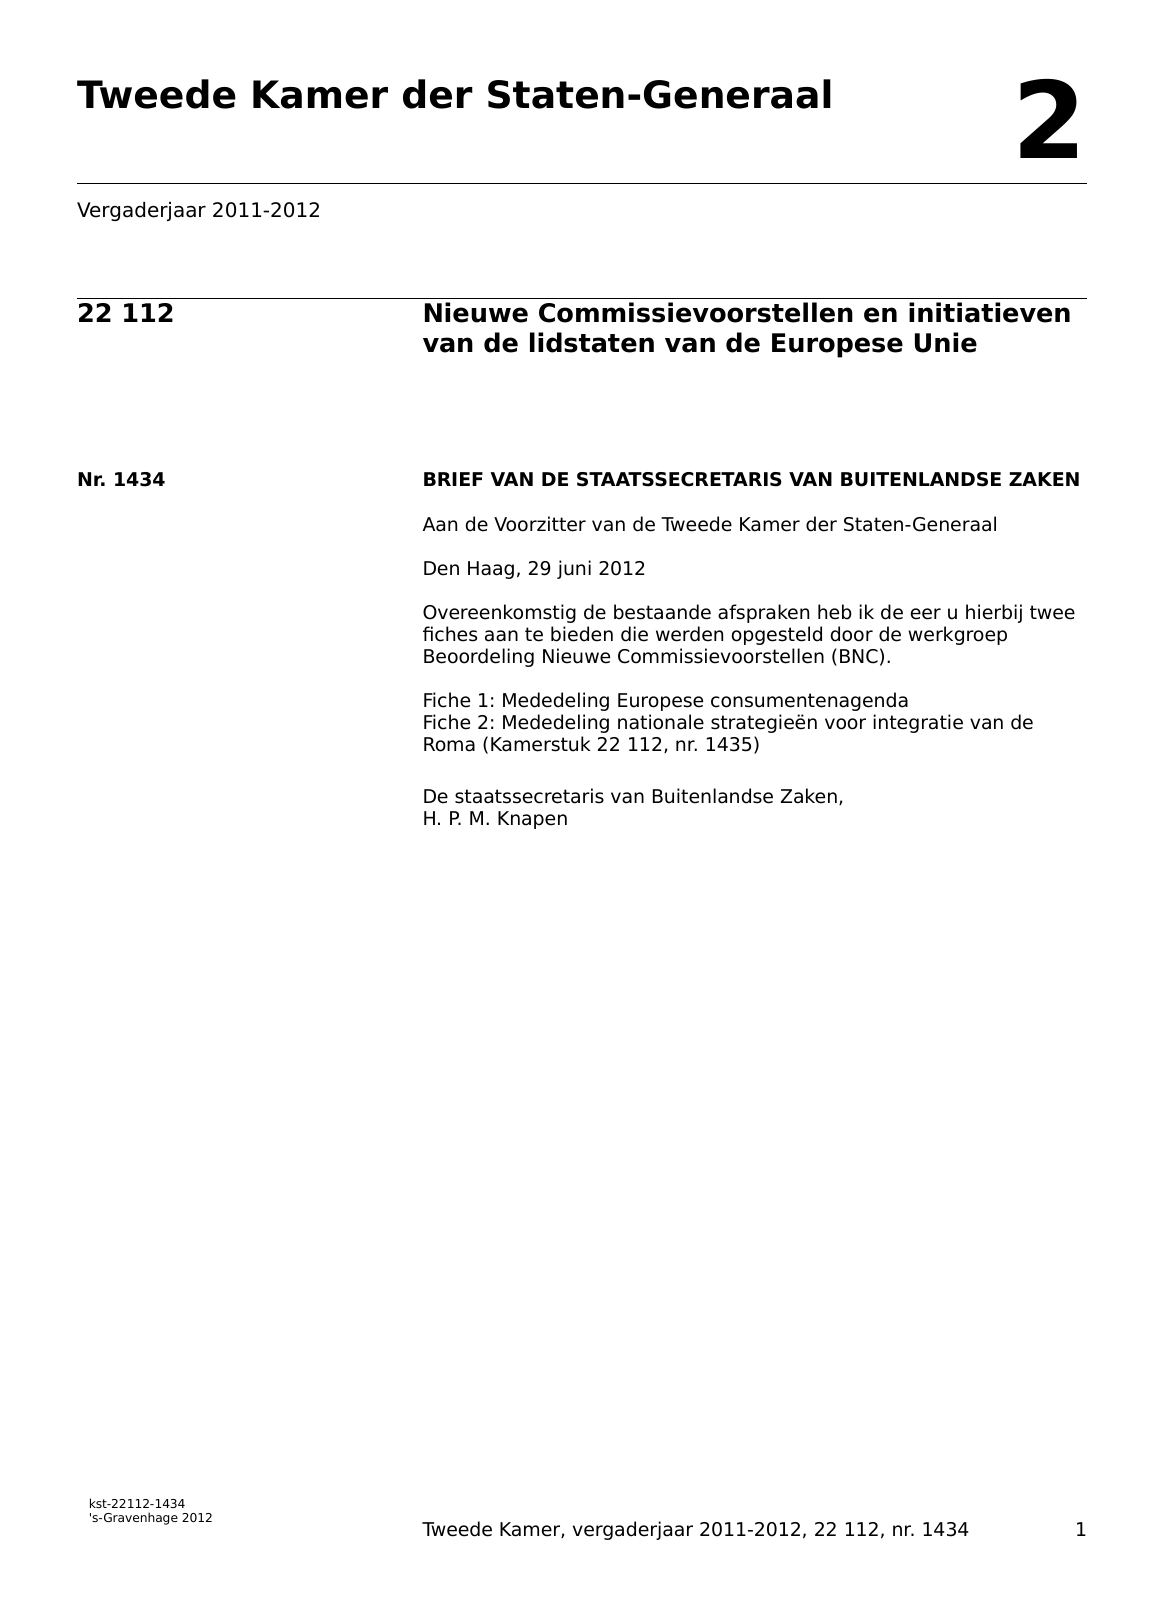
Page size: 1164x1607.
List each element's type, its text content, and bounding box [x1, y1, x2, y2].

text 's-Gravenhage 2012 [88, 1511, 323, 1525]
text Fiche 1: Mededeling Europese consumentenagenda [422, 690, 1087, 712]
text Den Haag, 29 juni 2012 [422, 558, 1087, 580]
text Aan de Voorzitter van de Tweede Kamer der Staten-Generaal [422, 513, 1087, 536]
table_cell Vergaderjaar 2011-2012 [77, 184, 1087, 298]
table_header Tweede Kamer der Staten-Generaal [77, 59, 886, 183]
subtitle 22 112 Nieuwe Commissievoorstellen en initiatieven van de lidstaten van de Europese Unie [77, 299, 1087, 358]
text Fiche 2: Mededeling nationale strategieën voor integratie van de Roma (Kamerstuk 22 112, nr. 1435) [422, 712, 1087, 756]
text De staatssecretaris van Buitenlandse Zaken, H. P. M. Knapen [422, 786, 1087, 830]
text Overeenkomstig de bestaande afspraken heb ik de eer u hierbij twee fiches aan te bieden die werden opgesteld door de werkgroep Beoordeling Nieuwe Commissievoorstellen (BNC). [422, 602, 1087, 668]
text kst-22112-1434 [88, 1497, 323, 1511]
subtitle Nr. 1434 BRIEF VAN DE STAATSSECRETARIS VAN BUITENLANDSE ZAKEN [77, 469, 1087, 491]
table_header 2 [886, 59, 1087, 183]
